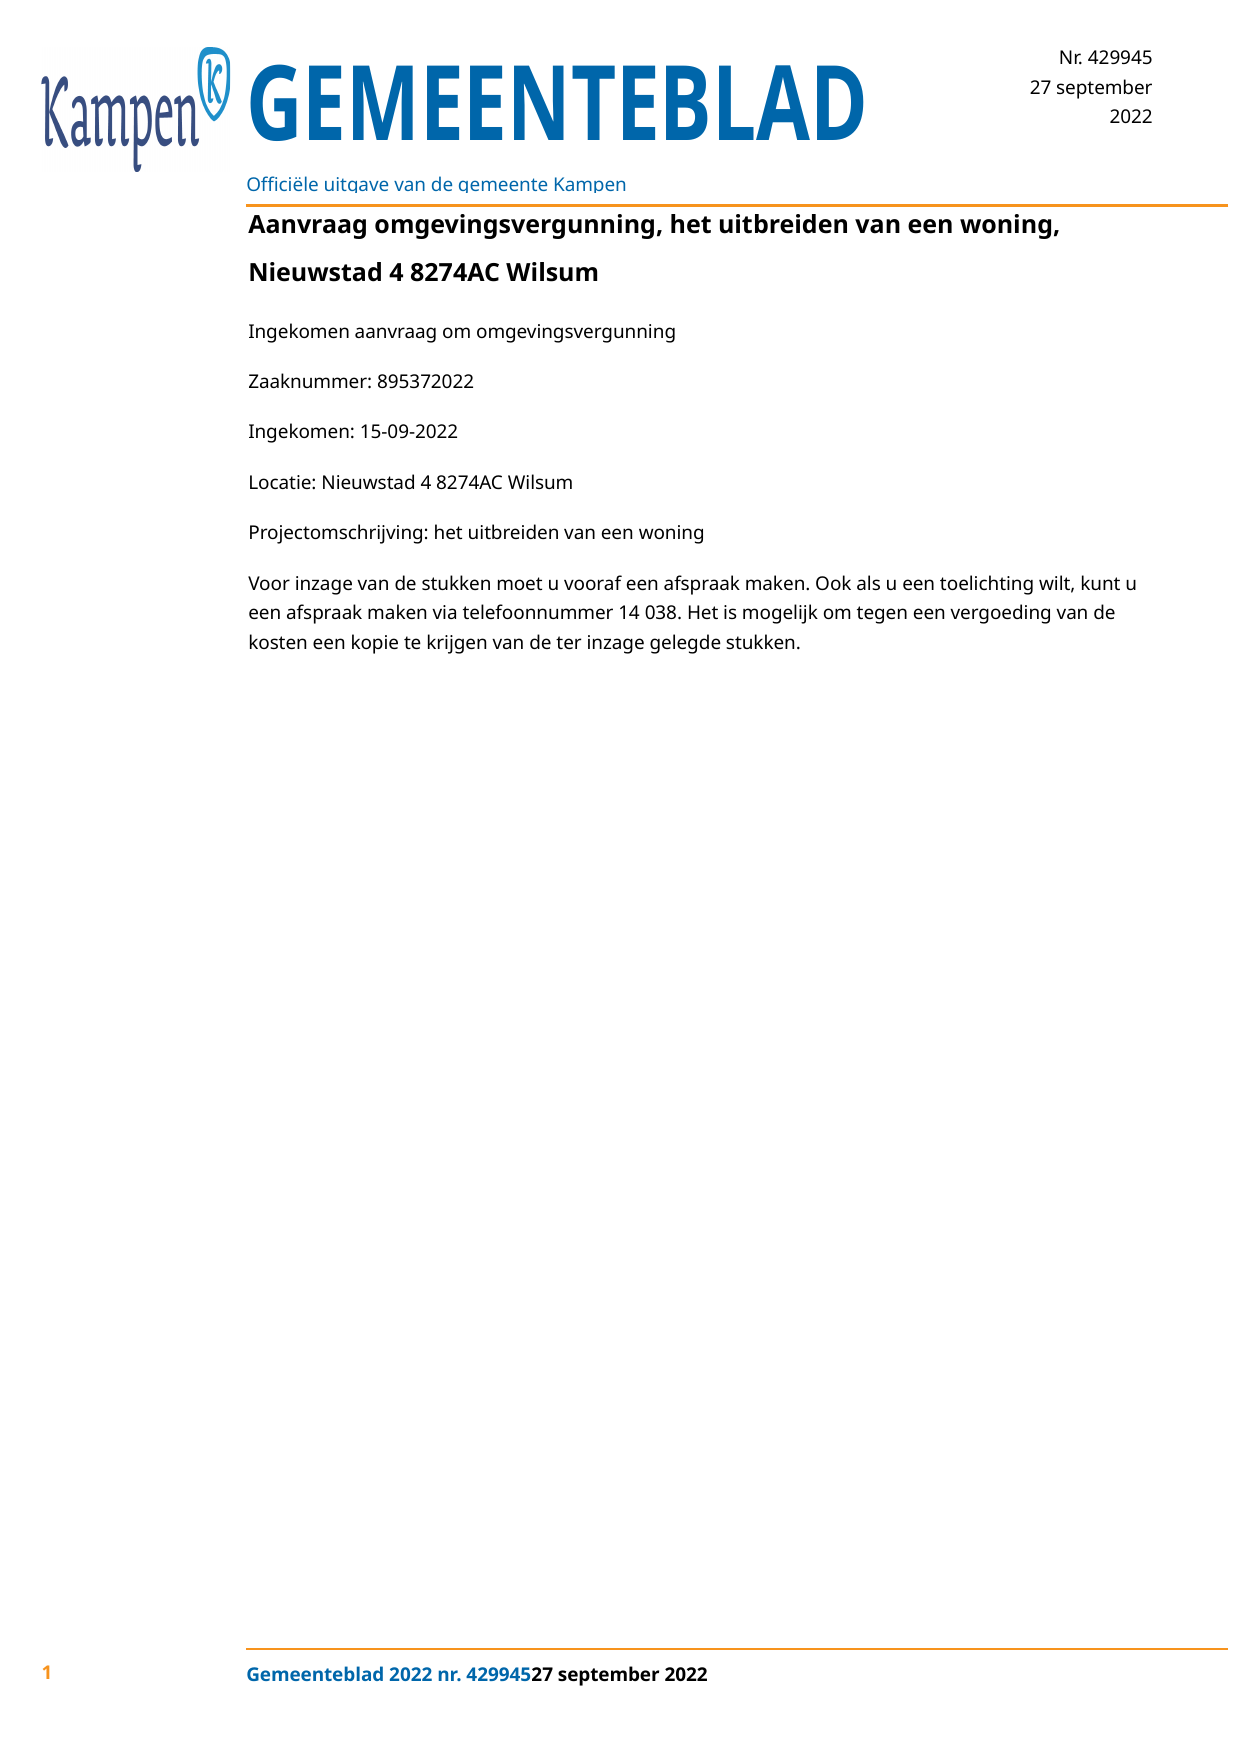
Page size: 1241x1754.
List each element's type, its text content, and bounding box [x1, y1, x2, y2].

text Ingekomen aanvraag om omgevingsvergunning [248, 318, 1152, 344]
picture [41, 47, 231, 172]
text Zaaknummer: 895372022 [248, 368, 1152, 394]
text Projectomschrijving: het uitbreiden van een woning [248, 519, 1152, 545]
text Ingekomen: 15-09-2022 [248, 419, 1152, 444]
text Voor inzage van de stukken moet u vooraf een afspraak maken. Ook als u een toelichting wilt, kunt u een afspraak maken via telefoonnummer 14 038. Het is mogelijk om tegen een vergoeding van de kosten een kopie te krijgen van de ter inzage gelegde stukken. [248, 570, 1152, 655]
text Aanvraag omgevingsvergunning, het uitbreiden van een woning, Nieuwstad 4 8274AC Wilsum [248, 207, 1152, 288]
text Locatie: Nieuwstad 4 8274AC Wilsum [248, 469, 1152, 495]
